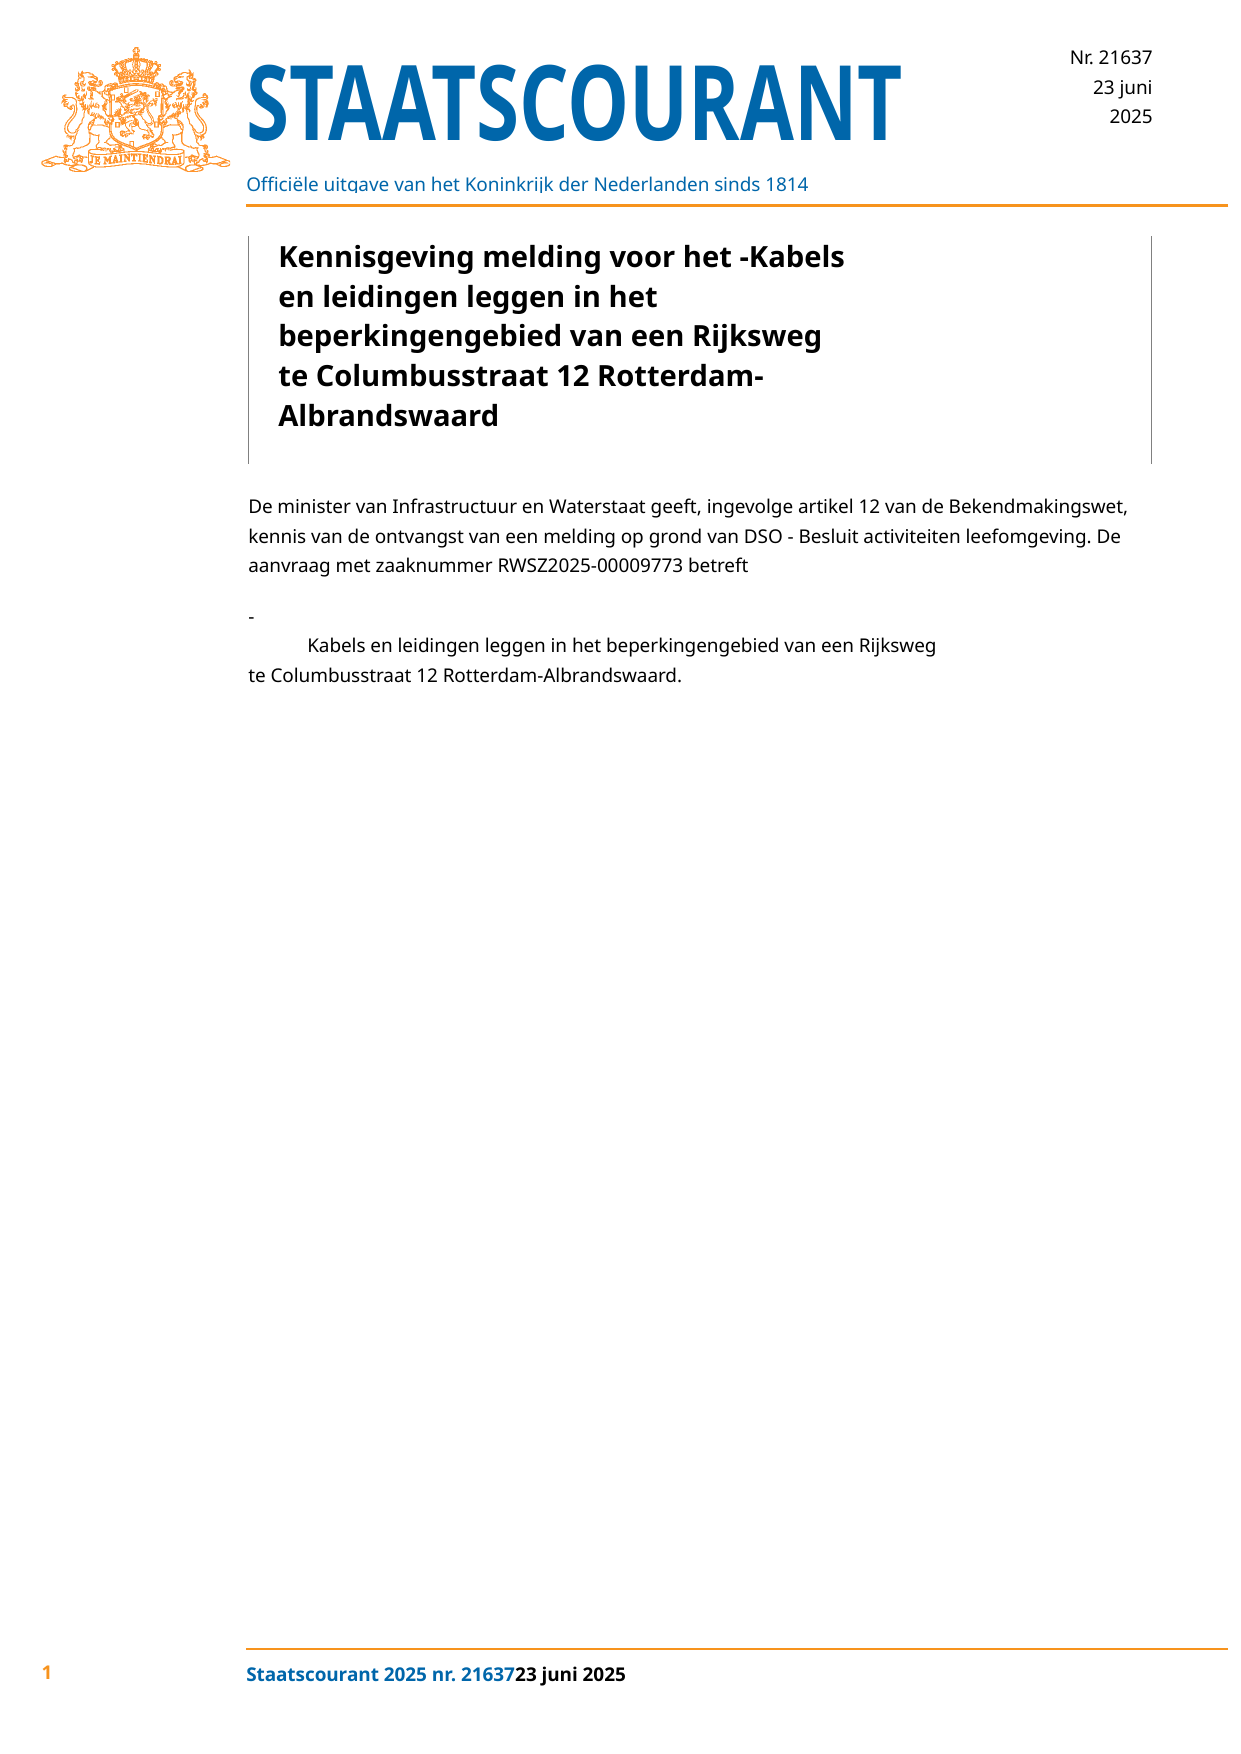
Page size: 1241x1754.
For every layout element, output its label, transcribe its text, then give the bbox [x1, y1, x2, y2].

list Kabels en leidingen leggen in het beperkingengebied van een Rijksweg [248, 632, 1152, 658]
table_header Kennisgeving melding voor het -Kabels en leidingen leggen in het beperkingengebied van een Rijksweg te Columbusstraat 12 Rotterdam-Albrandswaard [249, 236, 850, 464]
table_header [850, 414, 1151, 464]
text De minister van Infrastructuur en Waterstaat geeft, ingevolge artikel 12 van de Bekendmakingswet, kennis van de ontvangst van een melding op grond van DSO - Besluit activiteiten leefomgeving. De aanvraag met zaaknummer RWSZ2025-00009773 betreft [248, 493, 1152, 578]
picture [41, 47, 231, 172]
picture [912, 236, 1090, 414]
text te Columbusstraat 12 Rotterdam-Albrandswaard. [248, 662, 1152, 688]
table_header [850, 236, 912, 413]
table_header [1090, 236, 1151, 413]
